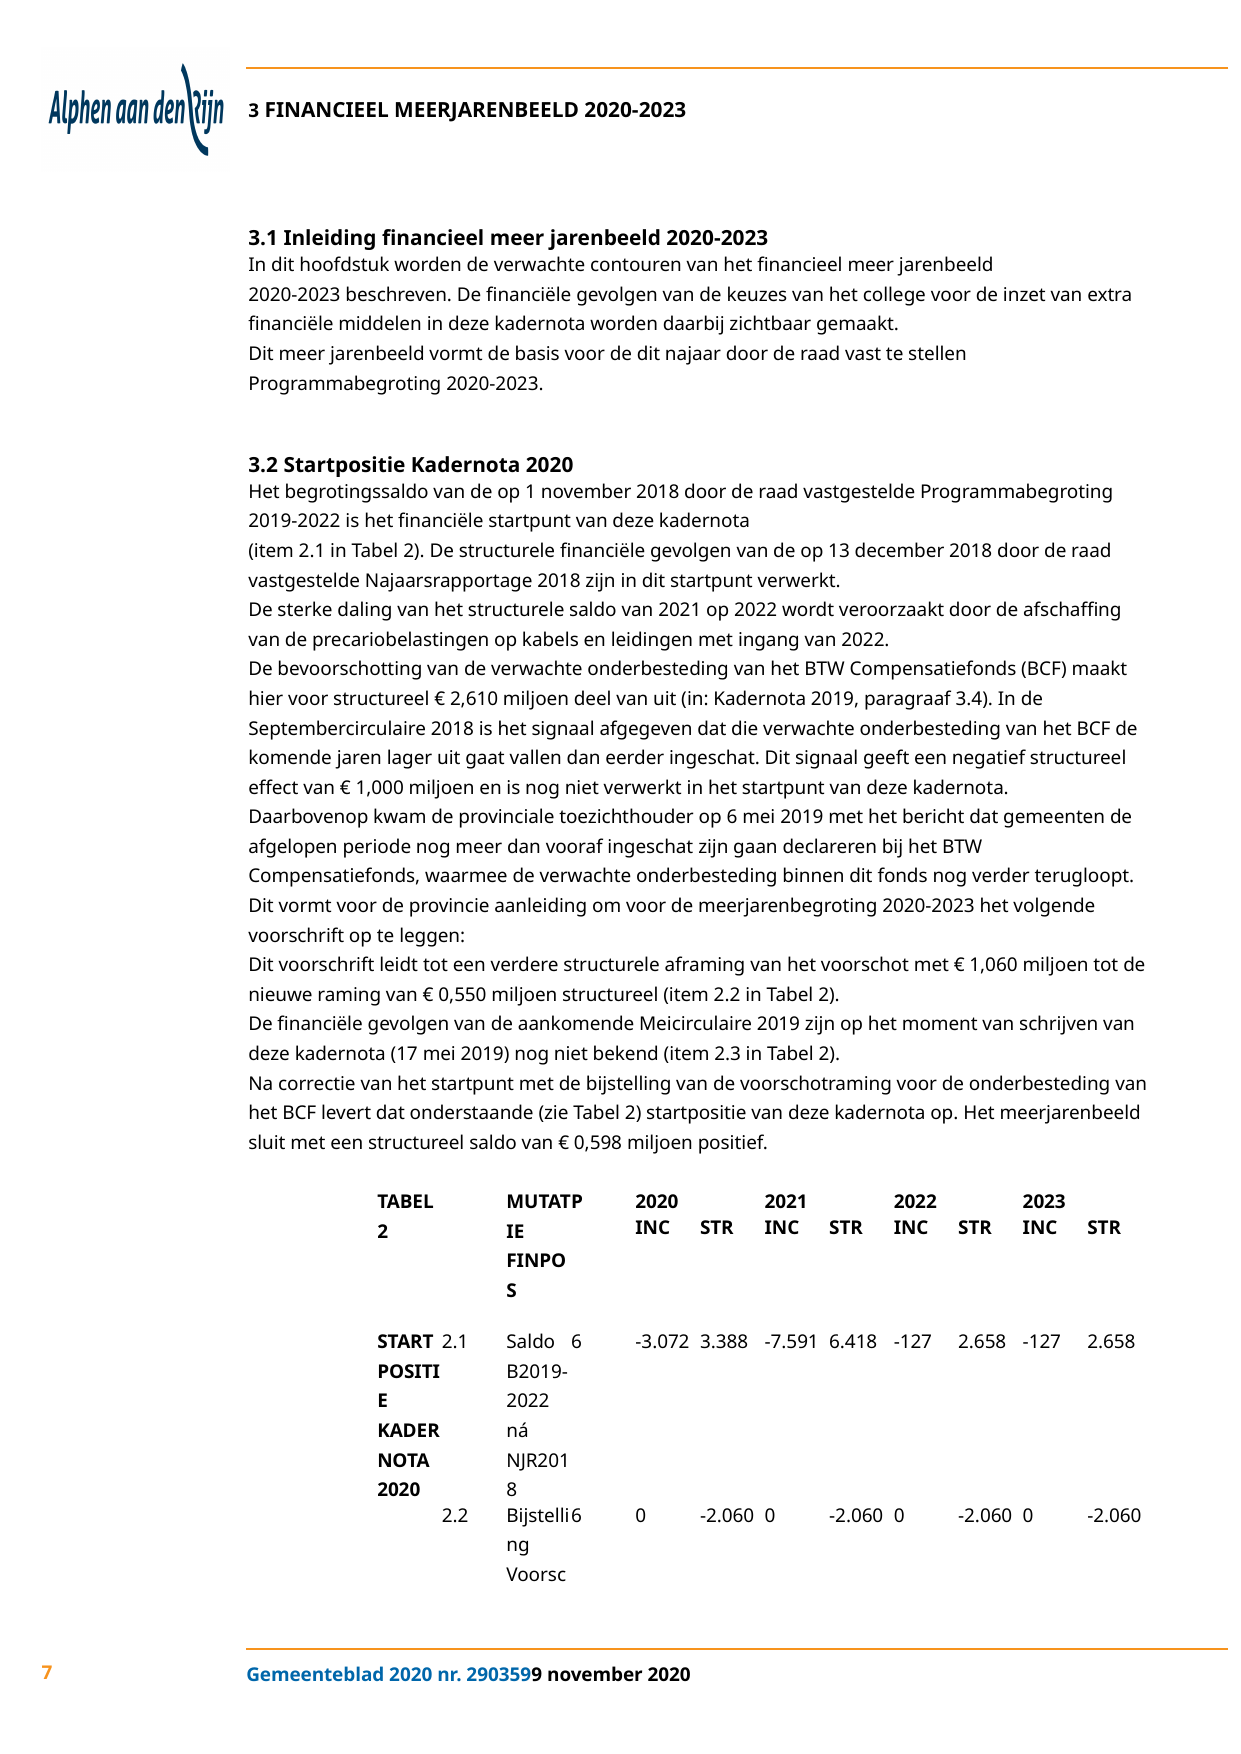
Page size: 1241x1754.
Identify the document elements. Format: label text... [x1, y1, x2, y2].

table_cell -2.060 [829, 1502, 893, 1587]
table_cell 0 [764, 1502, 829, 1587]
table_cell [764, 1303, 829, 1328]
table_cell 0 [894, 1502, 958, 1587]
table_header 2022 [894, 1188, 1022, 1214]
table_cell -127 [1023, 1329, 1087, 1502]
table_header P [571, 1188, 635, 1303]
picture [41, 47, 231, 172]
table_cell 6.418 [829, 1329, 893, 1502]
table_cell INC [1023, 1214, 1087, 1303]
text In dit hoofdstuk worden de verwachte contouren van het financieel meer jarenbeeld [248, 251, 1152, 277]
text 2020-2023 beschreven. De financiële gevolgen van de keuzes van het college voor de inzet van extra financiële middelen in deze kadernota worden daarbij zichtbaar gemaakt. [248, 281, 1152, 336]
table_cell [700, 1303, 764, 1328]
table_cell [1087, 1303, 1152, 1328]
table_header [248, 1188, 312, 1303]
text Het begrotingssaldo van de op 1 november 2018 door de raad vastgestelde Programmabegroting 2019-2022 is het financiële startpunt van deze kadernota [248, 478, 1152, 533]
table_cell STR [1087, 1214, 1152, 1303]
table_header 2023 [1023, 1188, 1152, 1214]
table_header 2020 [635, 1188, 764, 1214]
table_cell [442, 1303, 506, 1328]
table_header MUTATIE FINPOS [506, 1188, 571, 1303]
table_header 2021 [764, 1188, 893, 1214]
text 3.2 Startpositie Kadernota 2020 [248, 450, 1152, 478]
table_cell INC [764, 1214, 829, 1303]
table_cell [829, 1303, 893, 1328]
table_cell [248, 1303, 312, 1328]
table_cell Saldo B2019-2022 ná NJR2018 [506, 1329, 571, 1502]
table_cell -2.060 [700, 1502, 764, 1587]
table_cell INC [894, 1214, 958, 1303]
table_cell [377, 1303, 442, 1328]
table_cell 0 [635, 1502, 700, 1587]
table_cell [571, 1303, 635, 1328]
table_cell INC [635, 1214, 700, 1303]
text De sterke daling van het structurele saldo van 2021 op 2022 wordt veroorzaakt door de afschaffing van de precariobelastingen op kabels en leidingen met ingang van 2022. [248, 596, 1152, 652]
table_cell 0 [1023, 1502, 1087, 1587]
table_cell [313, 1502, 377, 1587]
table_cell -127 [894, 1329, 958, 1502]
table_cell [1023, 1303, 1087, 1328]
table_cell STR [829, 1214, 893, 1303]
table_cell [313, 1214, 377, 1303]
table_cell Bijstelling Voorsc [506, 1502, 571, 1587]
table_cell [313, 1303, 377, 1328]
table_cell 2.658 [958, 1329, 1022, 1502]
table_header TABEL 2 [377, 1188, 442, 1303]
text (item 2.1 in Tabel 2). De structurele financiële gevolgen van de op 13 december 2018 door de raad vastgestelde Najaarsrapportage 2018 zijn in dit startpunt verwerkt. [248, 537, 1152, 593]
table_cell 2.1 [442, 1329, 506, 1502]
text Dit voorschrift leidt tot een verdere structurele aframing van het voorschot met € 1,060 miljoen tot de nieuwe raming van € 0,550 miljoen structureel (item 2.2 in Tabel 2). [248, 951, 1152, 1007]
table_cell -2.060 [1087, 1502, 1152, 1587]
text De financiële gevolgen van de aankomende Meicirculaire 2019 zijn op het moment van schrijven van deze kadernota (17 mei 2019) nog niet bekend (item 2.3 in Tabel 2). [248, 1011, 1152, 1066]
table_cell [313, 1329, 377, 1502]
table_cell STARTPOSITIE KADERNOTA 2020 [377, 1329, 442, 1587]
table_cell STR [700, 1214, 764, 1303]
text Daarbovenop kwam de provinciale toezichthouder op 6 mei 2019 met het bericht dat gemeenten de afgelopen periode nog meer dan vooraf ingeschat zijn gaan declareren bij het BTW Compensatiefonds, waarmee de verwachte onderbesteding binnen dit fonds nog verder terugloopt. Dit vormt voor de provincie aanleiding om voor de meerjarenbegroting 2020-2023 het volgende voorschrift op te leggen: [248, 803, 1152, 948]
table_cell 2.658 [1087, 1329, 1152, 1502]
table_cell 2.2 [442, 1502, 506, 1587]
table_cell 6 [571, 1502, 635, 1587]
table_cell [894, 1303, 958, 1328]
text 3 FINANCIEEL MEERJARENBEELD 2020-2023 [248, 95, 1152, 123]
table_cell -3.072 [635, 1329, 700, 1502]
table_header [442, 1188, 506, 1303]
table_cell -2.060 [958, 1502, 1022, 1587]
table_cell [958, 1303, 1022, 1328]
text 3.1 Inleiding financieel meer jarenbeeld 2020-2023 [248, 223, 1152, 251]
text Na correctie van het startpunt met de bijstelling van de voorschotraming voor de onderbesteding van het BCF levert dat onderstaande (zie Tabel 2) startpositie van deze kadernota op. Het meerjarenbeeld sluit met een structureel saldo van € 0,598 miljoen positief. [248, 1070, 1152, 1155]
table_cell 6 [571, 1329, 635, 1502]
text De bevoorschotting van de verwachte onderbesteding van het BTW Compensatiefonds (BCF) maakt hier voor structureel € 2,610 miljoen deel van uit (in: Kadernota 2019, paragraaf 3.4). In de Septembercirculaire 2018 is het signaal afgegeven dat die verwachte onderbesteding van het BCF de komende jaren lager uit gaat vallen dan eerder ingeschat. Dit signaal geeft een negatief structureel effect van € 1,000 miljoen en is nog niet verwerkt in het startpunt van deze kadernota. [248, 656, 1152, 800]
text Dit meer jarenbeeld vormt de basis voor de dit najaar door de raad vast te stellen Programmabegroting 2020-2023. [248, 340, 1152, 395]
table_header [313, 1188, 377, 1214]
table_cell [635, 1303, 700, 1328]
table_cell STR [958, 1214, 1022, 1303]
table_cell [248, 1329, 312, 1502]
table_cell 3.388 [700, 1329, 764, 1502]
table_cell [248, 1502, 312, 1587]
table_cell [506, 1303, 571, 1328]
table_cell -7.591 [764, 1329, 829, 1502]
